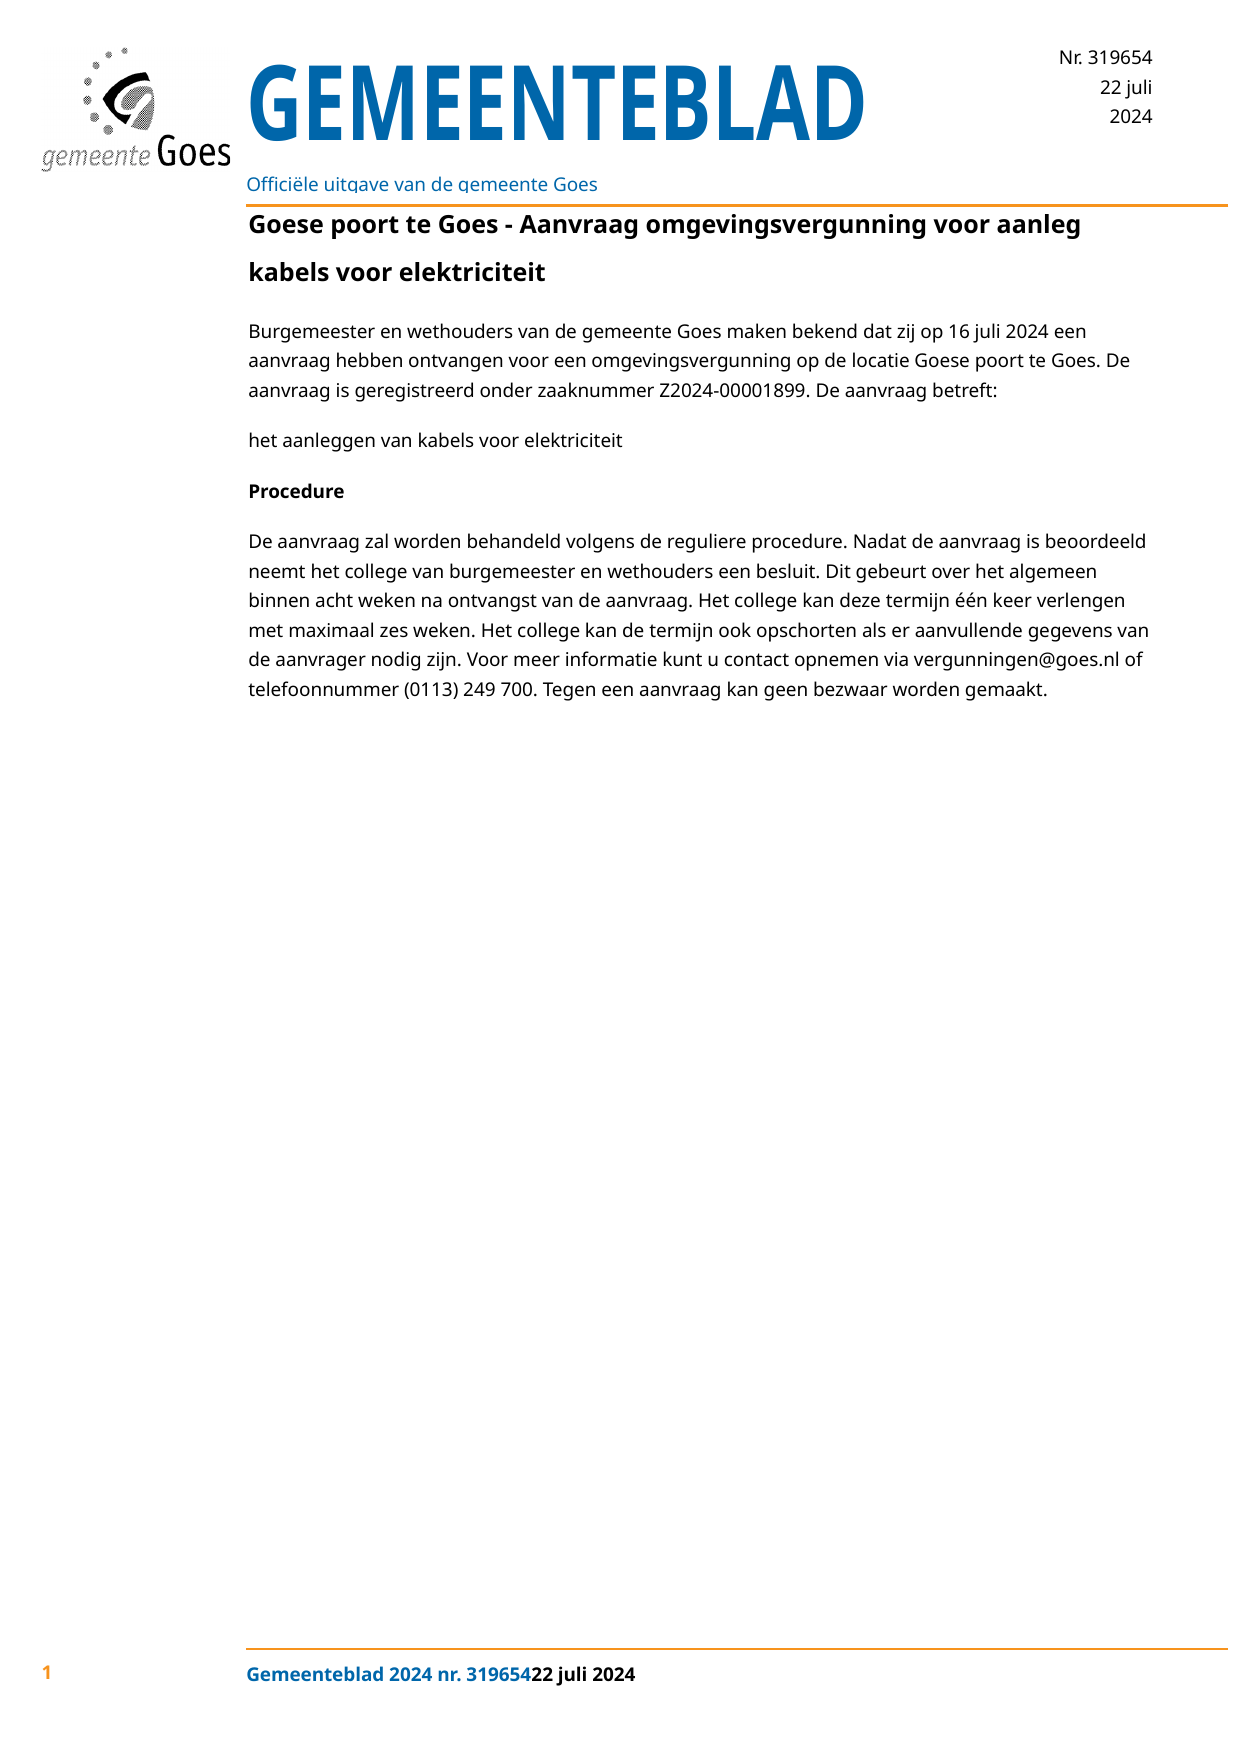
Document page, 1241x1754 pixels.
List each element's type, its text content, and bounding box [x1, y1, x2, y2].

text Goese poort te Goes - Aanvraag omgevingsvergunning voor aanleg kabels voor elektriciteit [248, 207, 1152, 288]
text Procedure [248, 478, 1152, 504]
text het aanleggen van kabels voor elektriciteit [248, 427, 1152, 453]
text Burgemeester en wethouders van de gemeente Goes maken bekend dat zij op 16 juli 2024 een aanvraag hebben ontvangen voor een omgevingsvergunning op de locatie Goese poort te Goes. De aanvraag is geregistreerd onder zaaknummer Z2024-00001899. De aanvraag betreft: [248, 318, 1152, 403]
picture [41, 47, 231, 172]
text De aanvraag zal worden behandeld volgens de reguliere procedure. Nadat de aanvraag is beoordeeld neemt het college van burgemeester en wethouders een besluit. Dit gebeurt over het algemeen binnen acht weken na ontvangst van de aanvraag. Het college kan deze termijn één keer verlengen met maximaal zes weken. Het college kan de termijn ook opschorten als er aanvullende gegevens van de aanvrager nodig zijn. Voor meer informatie kunt u contact opnemen via vergunningen@goes.nl of telefoonnummer (0113) 249 700. Tegen een aanvraag kan geen bezwaar worden gemaakt. [248, 528, 1152, 702]
